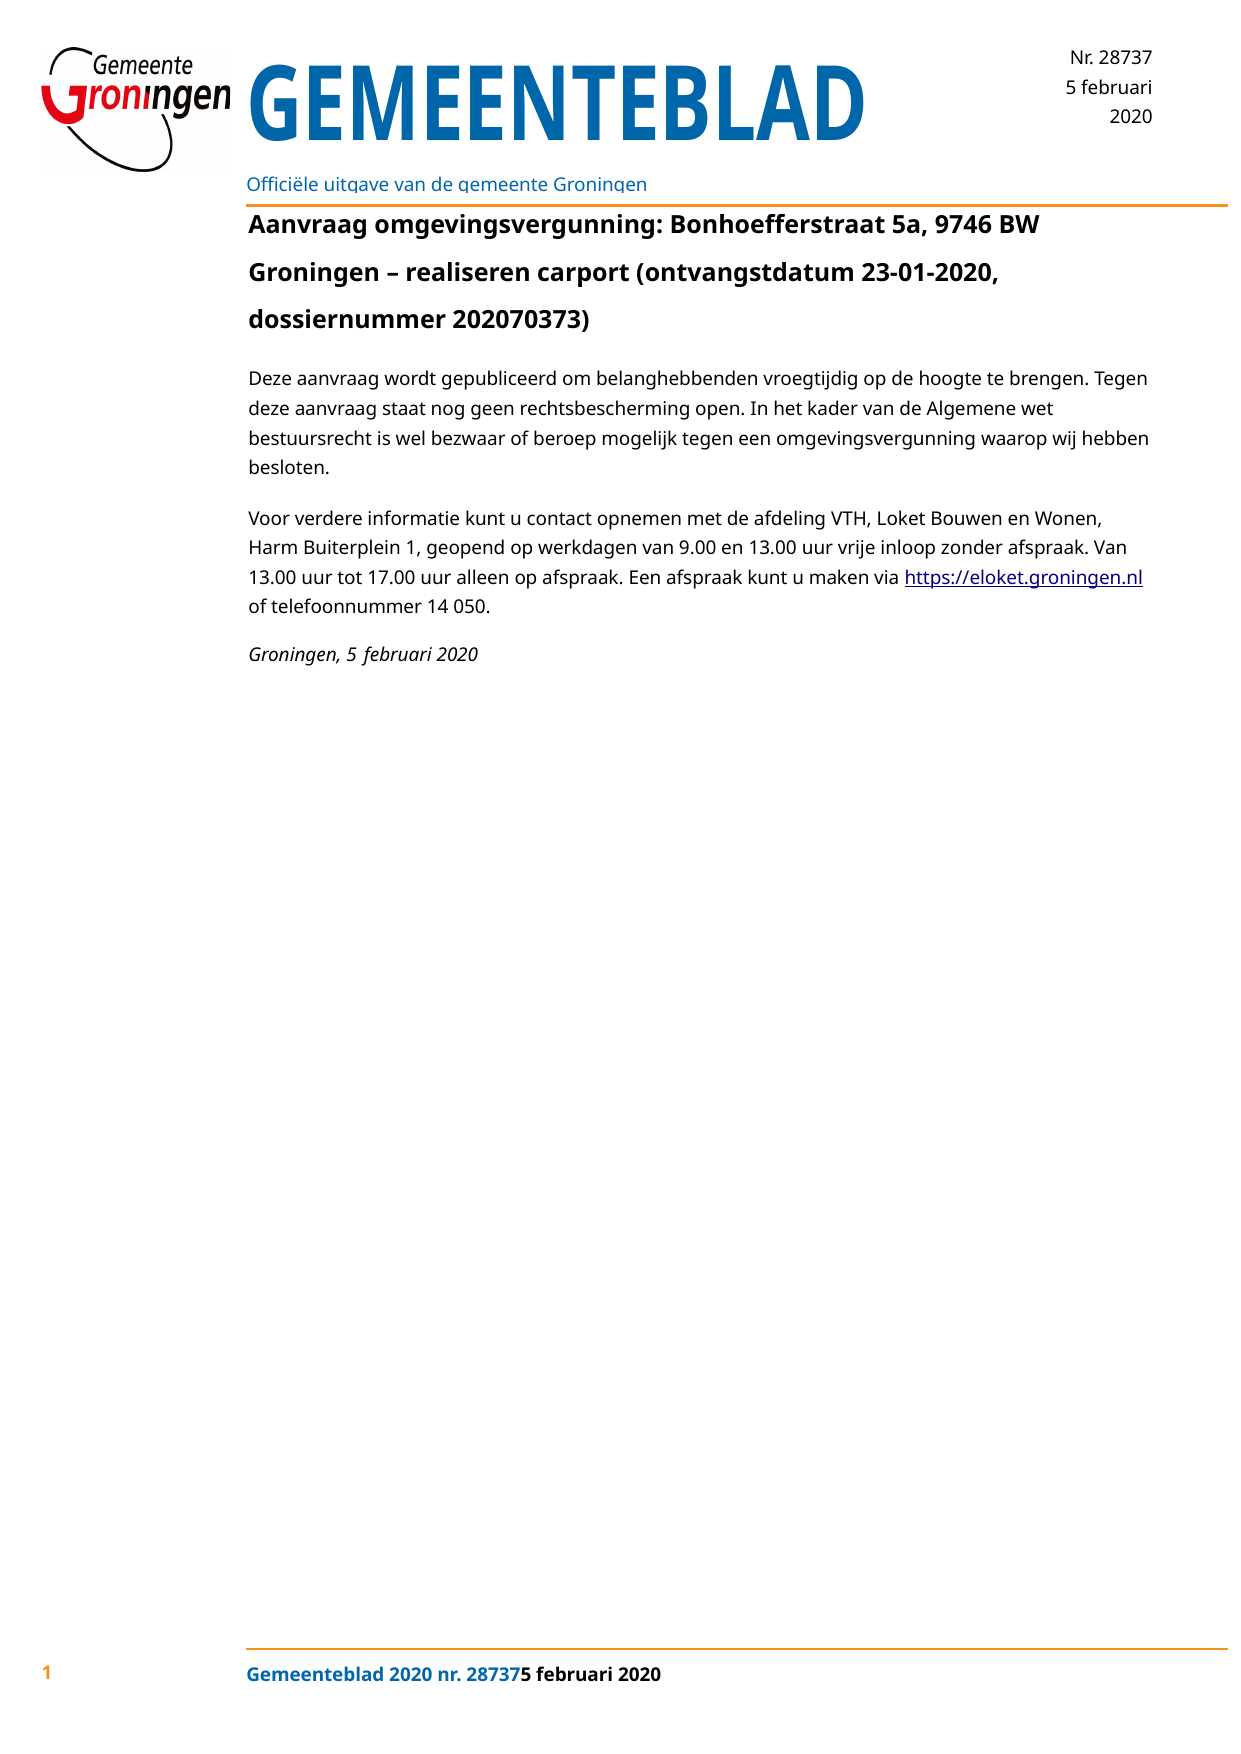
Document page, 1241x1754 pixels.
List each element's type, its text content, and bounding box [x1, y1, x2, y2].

text Voor verdere informatie kunt u contact opnemen met de afdeling VTH, Loket Bouwen en Wonen, Harm Buiterplein 1, geopend op werkdagen van 9.00 en 13.00 uur vrije inloop zonder afspraak. Van 13.00 uur tot 17.00 uur alleen op afspraak. Een afspraak kunt u maken via https://eloket.groningen.nl of telefoonnummer 14 050. [248, 505, 1152, 619]
text Aanvraag omgevingsvergunning: Bonhoefferstraat 5a, 9746 BW Groningen – realiseren carport (ontvangstdatum 23-01-2020, dossiernummer 202070373) [248, 207, 1152, 336]
text Deze aanvraag wordt gepubliceerd om belanghebbenden vroegtijdig op de hoogte te brengen. Tegen deze aanvraag staat nog geen rechtsbescherming open. In het kader van de Algemene wet bestuursrecht is wel bezwaar of beroep mogelijk tegen een omgevingsvergunning waarop wij hebben besloten. [248, 366, 1152, 480]
picture [41, 47, 231, 172]
text Groningen, 5 februari 2020 [248, 641, 1152, 667]
